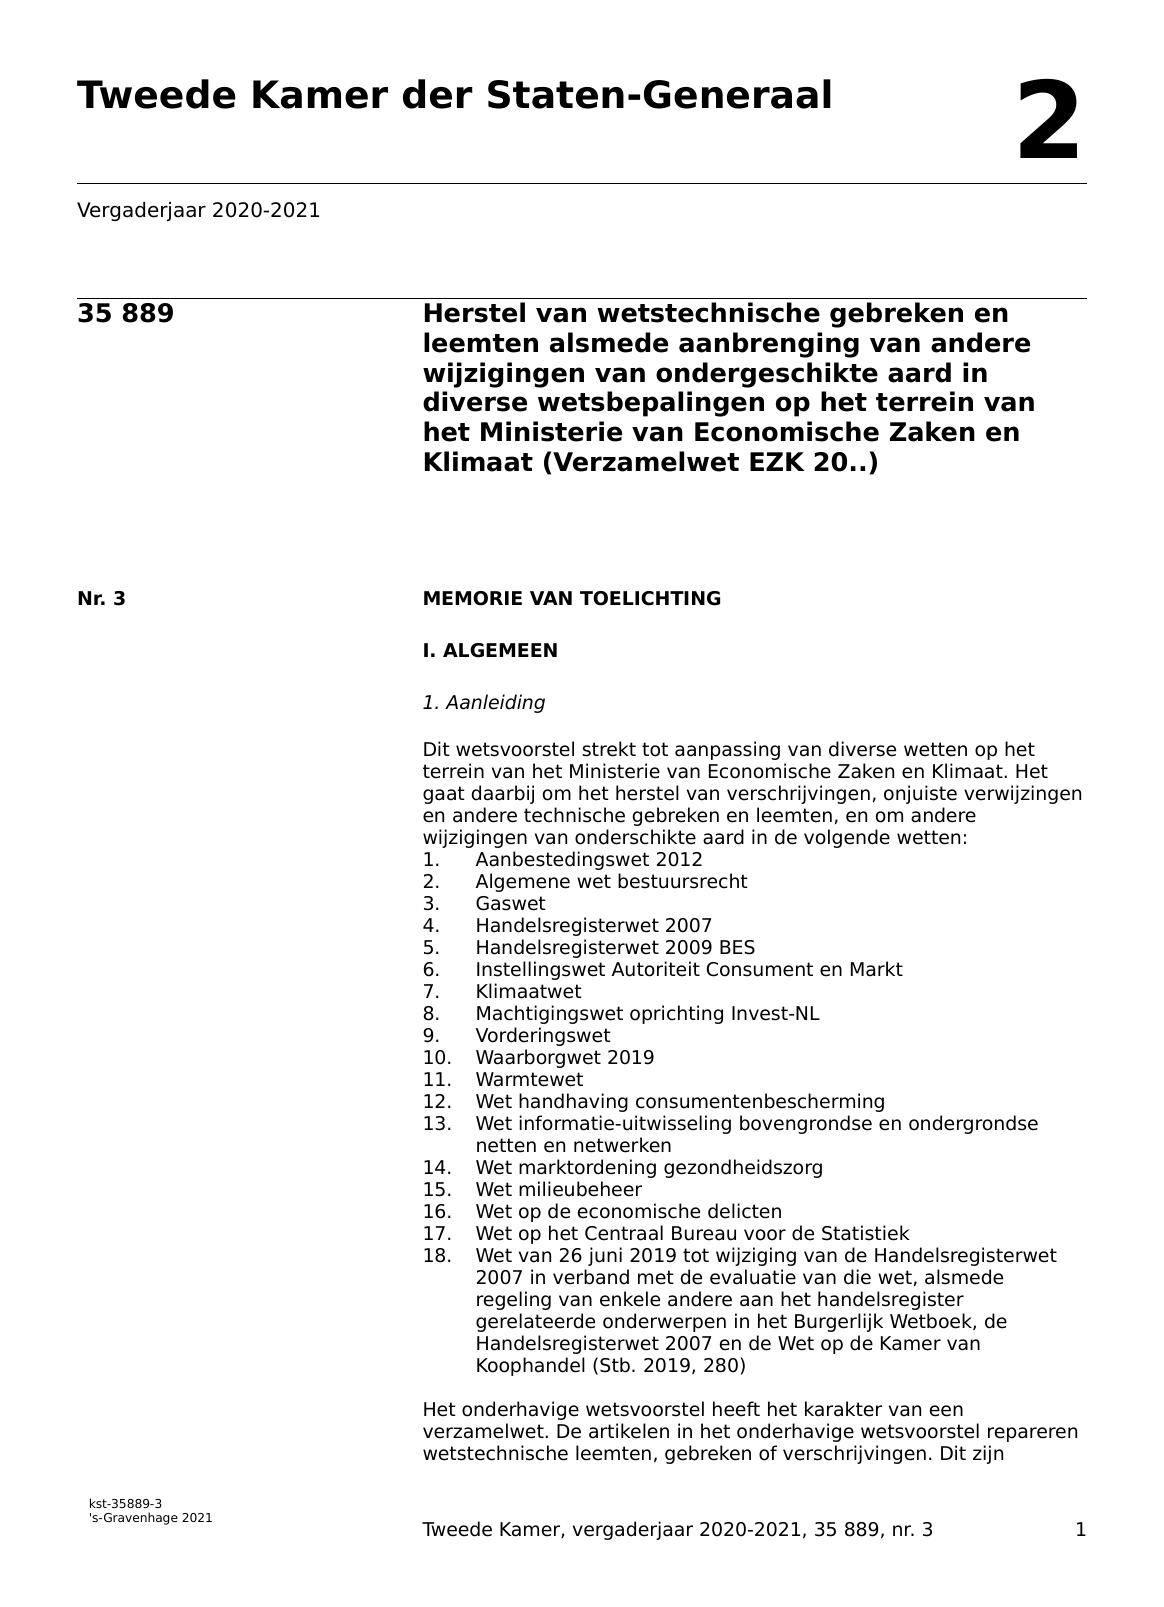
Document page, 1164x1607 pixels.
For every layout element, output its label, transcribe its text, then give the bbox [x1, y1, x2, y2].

subtitle Nr. 3 MEMORIE VAN TOELICHTING [77, 588, 1087, 610]
text 9. Vorderingswet [422, 1025, 1087, 1047]
subtitle I. ALGEMEEN [422, 640, 1087, 662]
subtitle 1. Aanleiding [422, 692, 1087, 714]
text 5. Handelsregisterwet 2009 BES [422, 937, 1087, 959]
text 11. Warmtewet [422, 1069, 1087, 1091]
text 7. Klimaatwet [422, 981, 1087, 1003]
text 17. Wet op het Centraal Bureau voor de Statistiek [422, 1223, 1087, 1244]
text 10. Waarborgwet 2019 [422, 1047, 1087, 1069]
text 4. Handelsregisterwet 2007 [422, 915, 1087, 937]
text 8. Machtigingswet oprichting Invest-NL [422, 1003, 1087, 1025]
text 3. Gaswet [422, 893, 1087, 915]
text 14. Wet marktordening gezondheidszorg [422, 1157, 1087, 1179]
text 12. Wet handhaving consumentenbescherming [422, 1091, 1087, 1113]
text Het onderhavige wetsvoorstel heeft het karakter van een verzamelwet. De artikelen in het onderhavige wetsvoorstel repareren wetstechnische leemten, gebreken of verschrijvingen. Dit zijn [422, 1399, 1087, 1464]
text kst-35889-3 [88, 1497, 323, 1511]
table_header 2 [886, 59, 1087, 183]
text 18. Wet van 26 juni 2019 tot wijziging van de Handelsregisterwet 2007 in verband met de evaluatie van die wet, alsmede regeling van enkele andere aan het handelsregister gerelateerde onderwerpen in het Burgerlijk Wetboek, de Handelsregisterwet 2007 en de Wet op de Kamer van Koophandel (Stb. 2019, 280) [422, 1244, 1087, 1376]
table_header Tweede Kamer der Staten-Generaal [77, 59, 886, 183]
text Dit wetsvoorstel strekt tot aanpassing van diverse wetten op het terrein van het Ministerie van Economische Zaken en Klimaat. Het gaat daarbij om het herstel van verschrijvingen, onjuiste verwijzingen en andere technische gebreken en leemten, en om andere wijzigingen van onderschikte aard in de volgende wetten: [422, 739, 1087, 849]
text 1. Aanbestedingswet 2012 [422, 849, 1087, 871]
text 15. Wet milieubeheer [422, 1179, 1087, 1201]
table_cell Vergaderjaar 2020-2021 [77, 184, 1087, 298]
text 6. Instellingswet Autoriteit Consument en Markt [422, 959, 1087, 981]
text 's-Gravenhage 2021 [88, 1511, 323, 1525]
text 2. Algemene wet bestuursrecht [422, 871, 1087, 893]
text 16. Wet op de economische delicten [422, 1201, 1087, 1223]
subtitle 35 889 Herstel van wetstechnische gebreken en leemten alsmede aanbrenging van andere wijzigingen van ondergeschikte aard in diverse wetsbepalingen op het terrein van het Ministerie van Economische Zaken en Klimaat (Verzamelwet EZK 20..) [77, 299, 1087, 477]
text 13. Wet informatie-uitwisseling bovengrondse en ondergrondse netten en netwerken [422, 1113, 1087, 1157]
